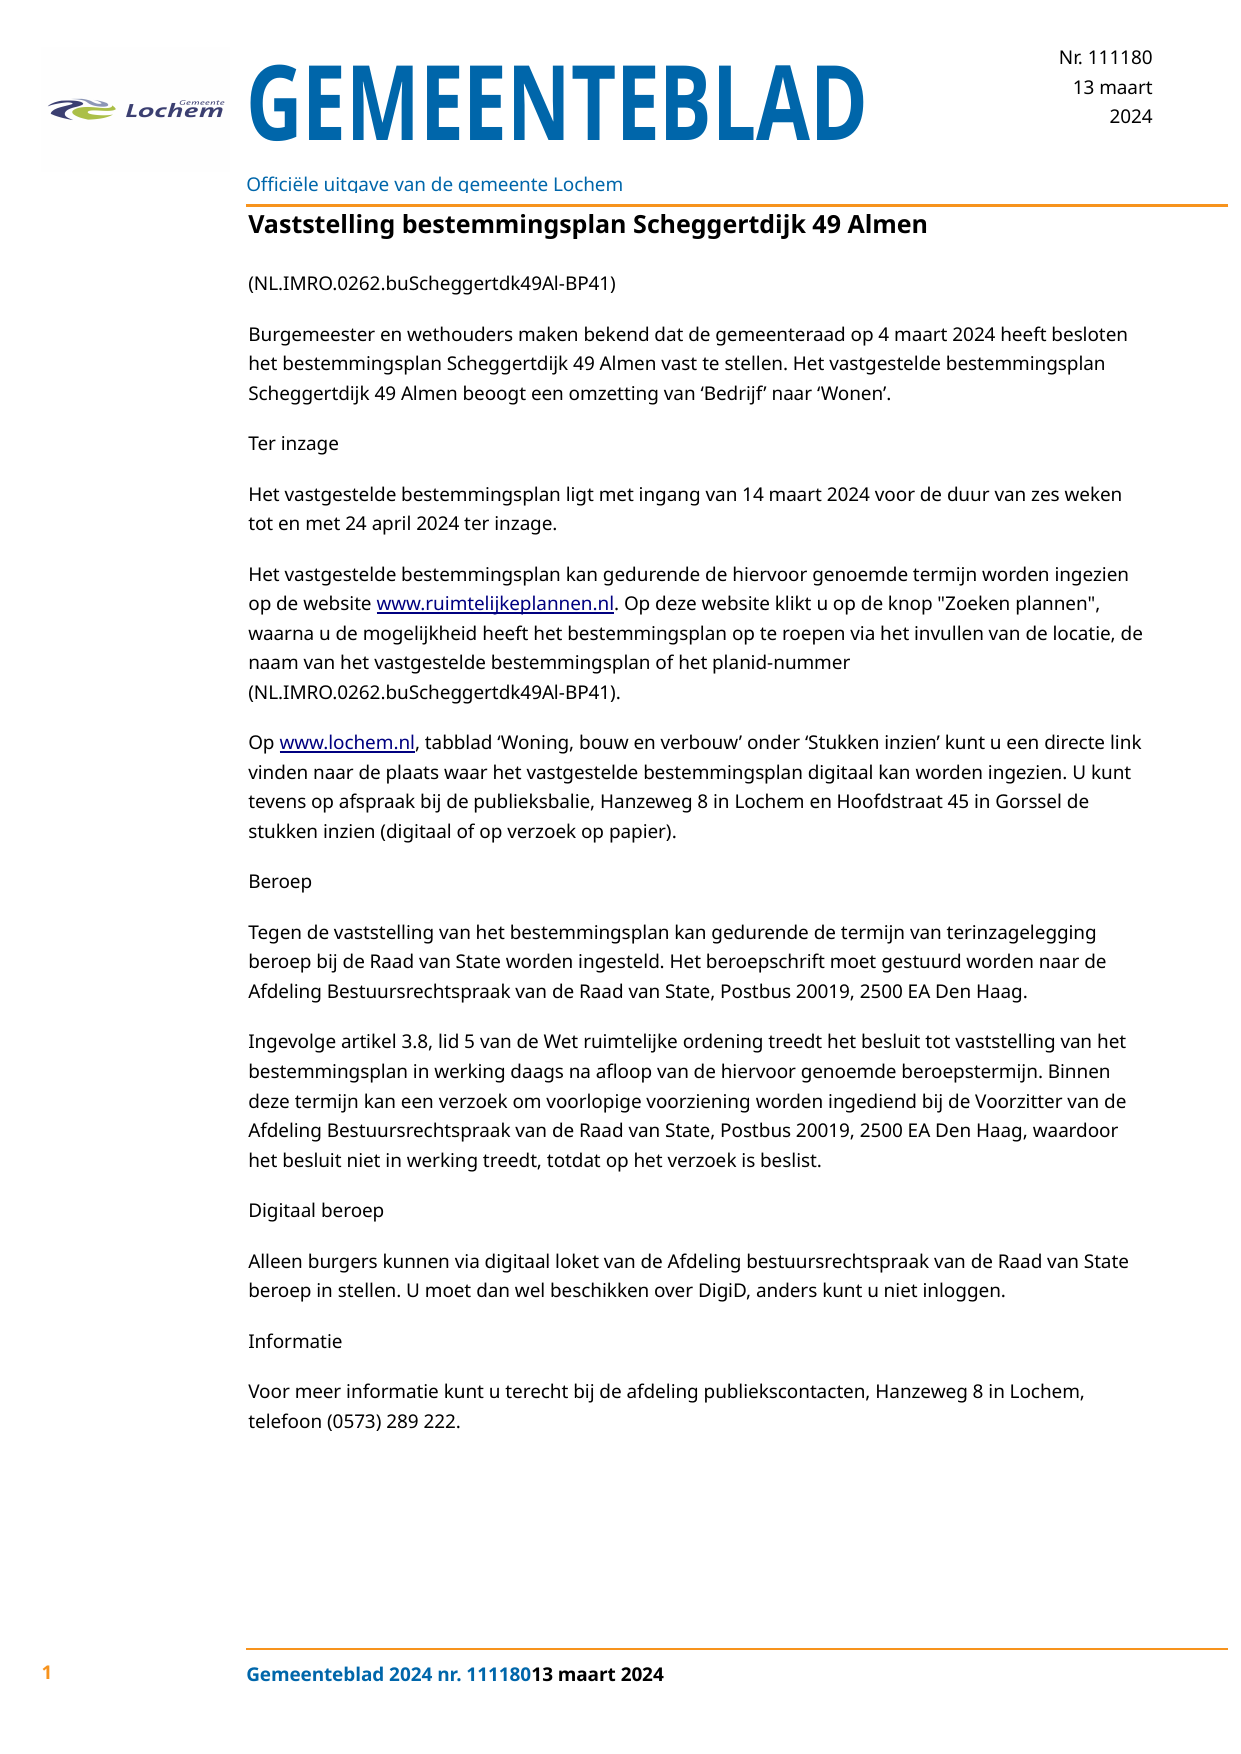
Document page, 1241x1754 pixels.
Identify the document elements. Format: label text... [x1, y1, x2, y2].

text Ter inzage [248, 430, 1152, 456]
text Beroep [248, 869, 1152, 894]
text Ingevolge artikel 3.8, lid 5 van de Wet ruimtelijke ordening treedt het besluit tot vaststelling van het bestemmingsplan in werking daags na afloop van de hiervoor genoemde beroepstermijn. Binnen deze termijn kan een verzoek om voorlopige voorziening worden ingediend bij de Voorzitter van de Afdeling Bestuursrechtspraak van de Raad van State, Postbus 20019, 2500 EA Den Haag, waardoor het besluit niet in werking treedt, totdat op het verzoek is beslist. [248, 1029, 1152, 1173]
text Vaststelling bestemmingsplan Scheggertdijk 49 Almen [248, 207, 1152, 241]
text Burgemeester en wethouders maken bekend dat de gemeenteraad op 4 maart 2024 heeft besloten het bestemmingsplan Scheggertdijk 49 Almen vast te stellen. Het vastgestelde bestemmingsplan Scheggertdijk 49 Almen beoogt een omzetting van ‘Bedrijf’ naar ‘Wonen’. [248, 321, 1152, 406]
text Het vastgestelde bestemmingsplan ligt met ingang van 14 maart 2024 voor de duur van zes weken tot en met 24 april 2024 ter inzage. [248, 481, 1152, 536]
text Voor meer informatie kunt u terecht bij de afdeling publiekscontacten, Hanzeweg 8 in Lochem, telefoon (0573) 289 222. [248, 1378, 1152, 1433]
text Alleen burgers kunnen via digitaal loket van de Afdeling bestuursrechtspraak van de Raad van State beroep in stellen. U moet dan wel beschikken over DigiD, anders kunt u niet inloggen. [248, 1248, 1152, 1303]
text Tegen de vaststelling van het bestemmingsplan kan gedurende de termijn van terinzagelegging beroep bij de Raad van State worden ingesteld. Het beroepschrift moet gestuurd worden naar de Afdeling Bestuursrechtspraak van de Raad van State, Postbus 20019, 2500 EA Den Haag. [248, 919, 1152, 1004]
text Op www.lochem.nl, tabblad ‘Woning, bouw en verbouw’ onder ‘Stukken inzien’ kunt u een directe link vinden naar de plaats waar het vastgestelde bestemmingsplan digitaal kan worden ingezien. U kunt tevens op afspraak bij de publieksbalie, Hanzeweg 8 in Lochem en Hoofdstraat 45 in Gorssel de stukken inzien (digitaal of op verzoek op papier). [248, 729, 1152, 844]
text Digitaal beroep [248, 1197, 1152, 1223]
text (NL.IMRO.0262.buScheggertdk49Al-BP41) [248, 270, 1152, 296]
text Informatie [248, 1328, 1152, 1353]
picture [41, 47, 231, 172]
text Het vastgestelde bestemmingsplan kan gedurende de hiervoor genoemde termijn worden ingezien op de website www.ruimtelijkeplannen.nl. Op deze website klikt u op de knop "Zoeken plannen", waarna u de mogelijkheid heeft het bestemmingsplan op te roepen via het invullen van de locatie, de naam van het vastgestelde bestemmingsplan of het planid-nummer (NL.IMRO.0262.buScheggertdk49Al-BP41). [248, 561, 1152, 705]
